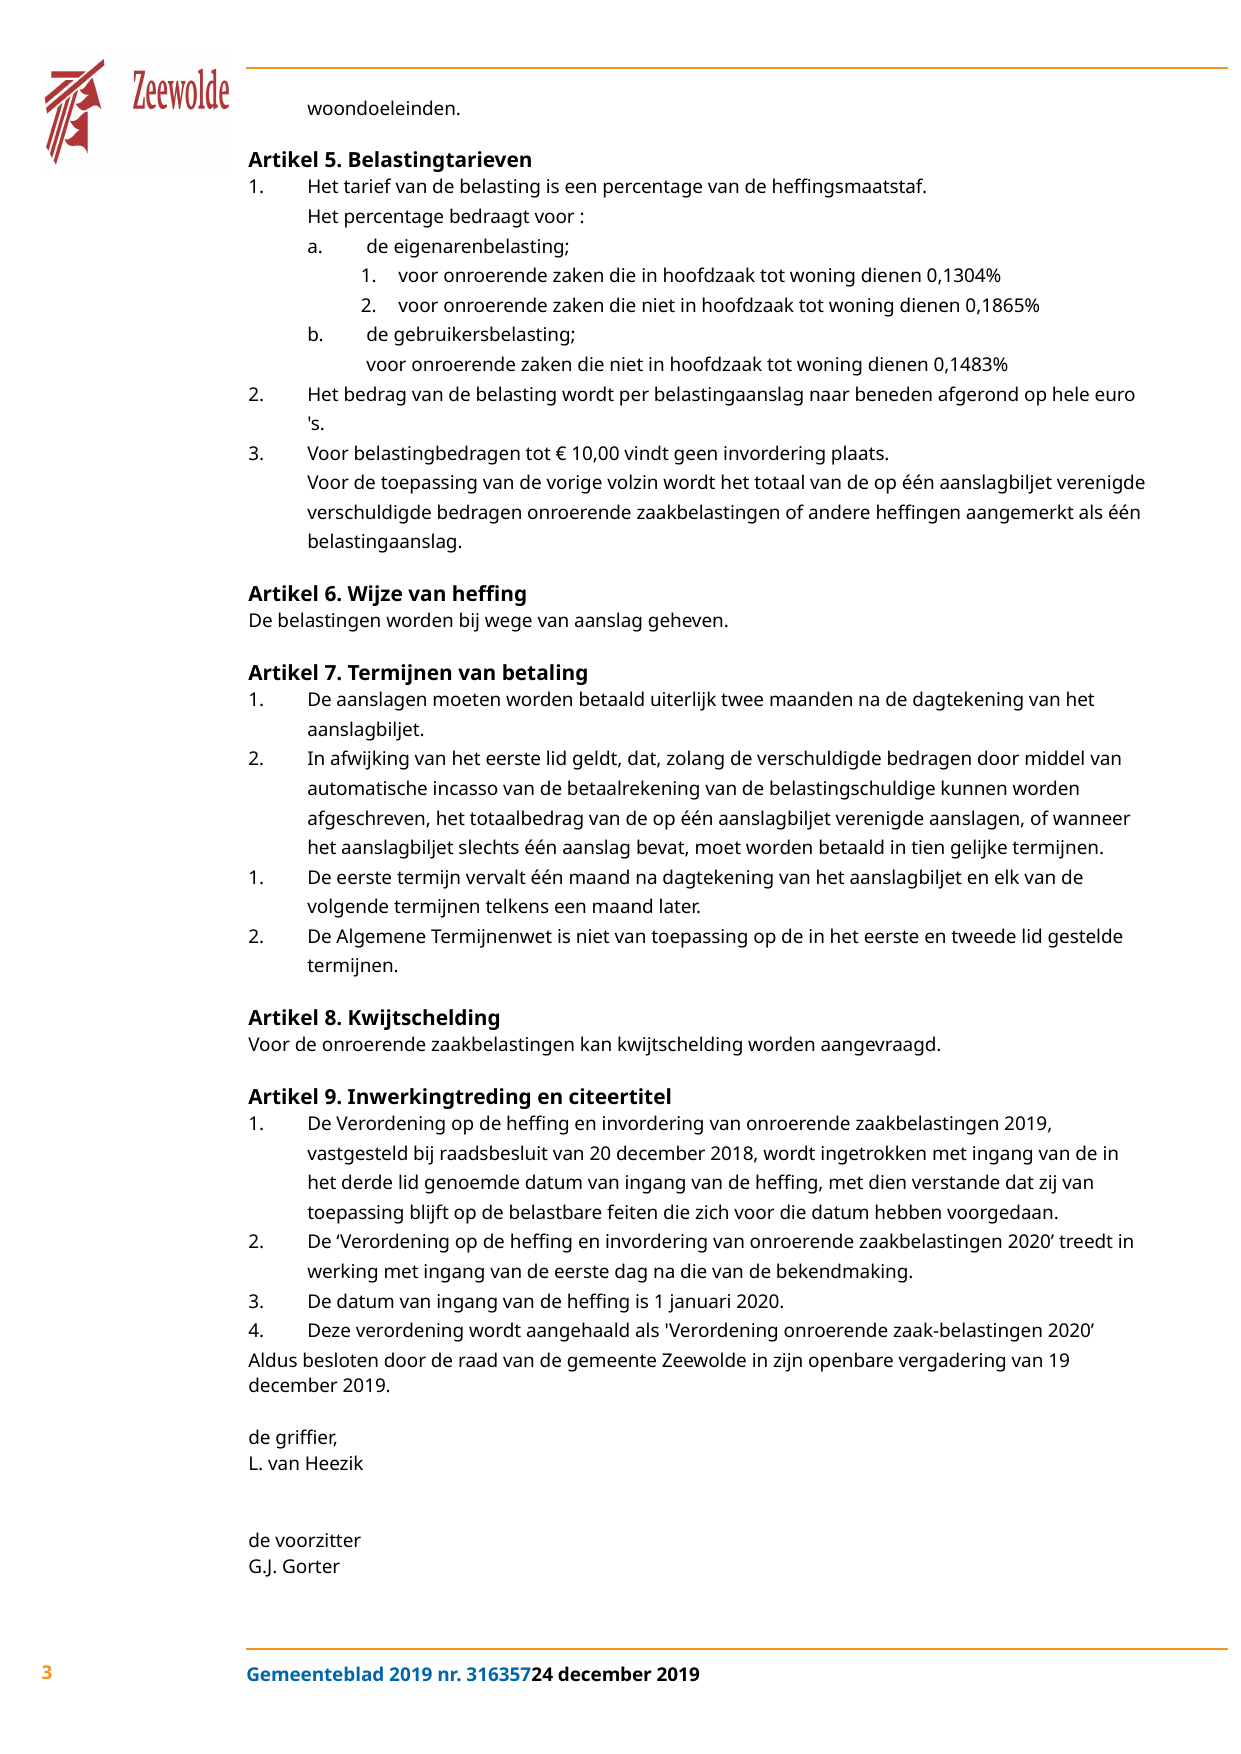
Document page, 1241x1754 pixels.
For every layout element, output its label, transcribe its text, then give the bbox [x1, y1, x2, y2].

list de eigenarenbelasting; [307, 233, 1152, 258]
list Het percentage bedraagt voor : [248, 203, 1152, 229]
text Artikel 9. Inwerkingtreding en citeertitel [248, 1082, 1152, 1110]
list De ‘Verordening op de heffing en invordering van onroerende zaakbelastingen 2020’ treedt in werking met ingang van de eerste dag na die van de bekendmaking. [248, 1229, 1152, 1284]
list Deze verordening wordt aangehaald als 'Verordening onroerende zaak-belastingen 2020’ [248, 1317, 1152, 1343]
list Voor belastingbedragen tot € 10,00 vindt geen invordering plaats. [248, 440, 1152, 466]
text L. van Heezik [248, 1450, 1152, 1476]
list woondoeleinden. [248, 95, 1152, 121]
text Artikel 8. Kwijtschelding [248, 1003, 1152, 1031]
list De aanslagen moeten worden betaald uiterlijk twee maanden na de dagtekening van het aanslagbiljet. [248, 686, 1152, 742]
list Het tarief van de belasting is een percentage van de heffingsmaatstaf. [248, 174, 1152, 199]
picture [41, 47, 231, 172]
list De Algemene Termijnenwet is niet van toepassing op de in het eerste en tweede lid gestelde termijnen. [248, 923, 1152, 978]
list Het bedrag van de belasting wordt per belastingaanslag naar beneden afgerond op hele euro 's. [248, 381, 1152, 436]
text Aldus besloten door de raad van de gemeente Zeewolde in zijn openbare vergadering van 19 december 2019. [248, 1347, 1152, 1398]
text G.J. Gorter [248, 1553, 1152, 1578]
list voor onroerende zaken die niet in hoofdzaak tot woning dienen 0,1865% [361, 292, 1152, 318]
text De belastingen worden bij wege van aanslag geheven. [248, 607, 1152, 633]
list de gebruikersbelasting; [307, 322, 1152, 347]
text de voorzitter [248, 1527, 1152, 1553]
text Voor de onroerende zaakbelastingen kan kwijtschelding worden aangevraagd. [248, 1031, 1152, 1057]
text Artikel 5. Belastingtarieven [248, 145, 1152, 174]
list In afwijking van het eerste lid geldt, dat, zolang de verschuldigde bedragen door middel van automatische incasso van de betaalrekening van de belastingschuldige kunnen worden afgeschreven, het totaalbedrag van de op één aanslagbiljet verenigde aanslagen, of wanneer het aanslagbiljet slechts één aanslag bevat, moet worden betaald in tien gelijke termijnen. [248, 746, 1152, 860]
list De datum van ingang van de heffing is 1 januari 2020. [248, 1288, 1152, 1313]
list voor onroerende zaken die niet in hoofdzaak tot woning dienen 0,1483% [307, 351, 1152, 377]
list voor onroerende zaken die in hoofdzaak tot woning dienen 0,1304% [361, 262, 1152, 288]
text Artikel 7. Termijnen van betaling [248, 658, 1152, 686]
list De Verordening op de heffing en invordering van onroerende zaakbelastingen 2019, vastgesteld bij raadsbesluit van 20 december 2018, wordt ingetrokken met ingang van de in het derde lid genoemde datum van ingang van de heffing, met dien verstande dat zij van toepassing blijft op de belastbare feiten die zich voor die datum hebben voorgedaan. [248, 1110, 1152, 1225]
list Voor de toepassing van de vorige volzin wordt het totaal van de op één aanslagbiljet verenigde verschuldigde bedragen onroerende zaakbelastingen of andere heffingen aangemerkt als één belastingaanslag. [248, 469, 1152, 554]
text de griffier, [248, 1424, 1152, 1450]
text Artikel 6. Wijze van heffing [248, 579, 1152, 607]
list De eerste termijn vervalt één maand na dagtekening van het aanslagbiljet en elk van de volgende termijnen telkens een maand later. [248, 864, 1152, 919]
